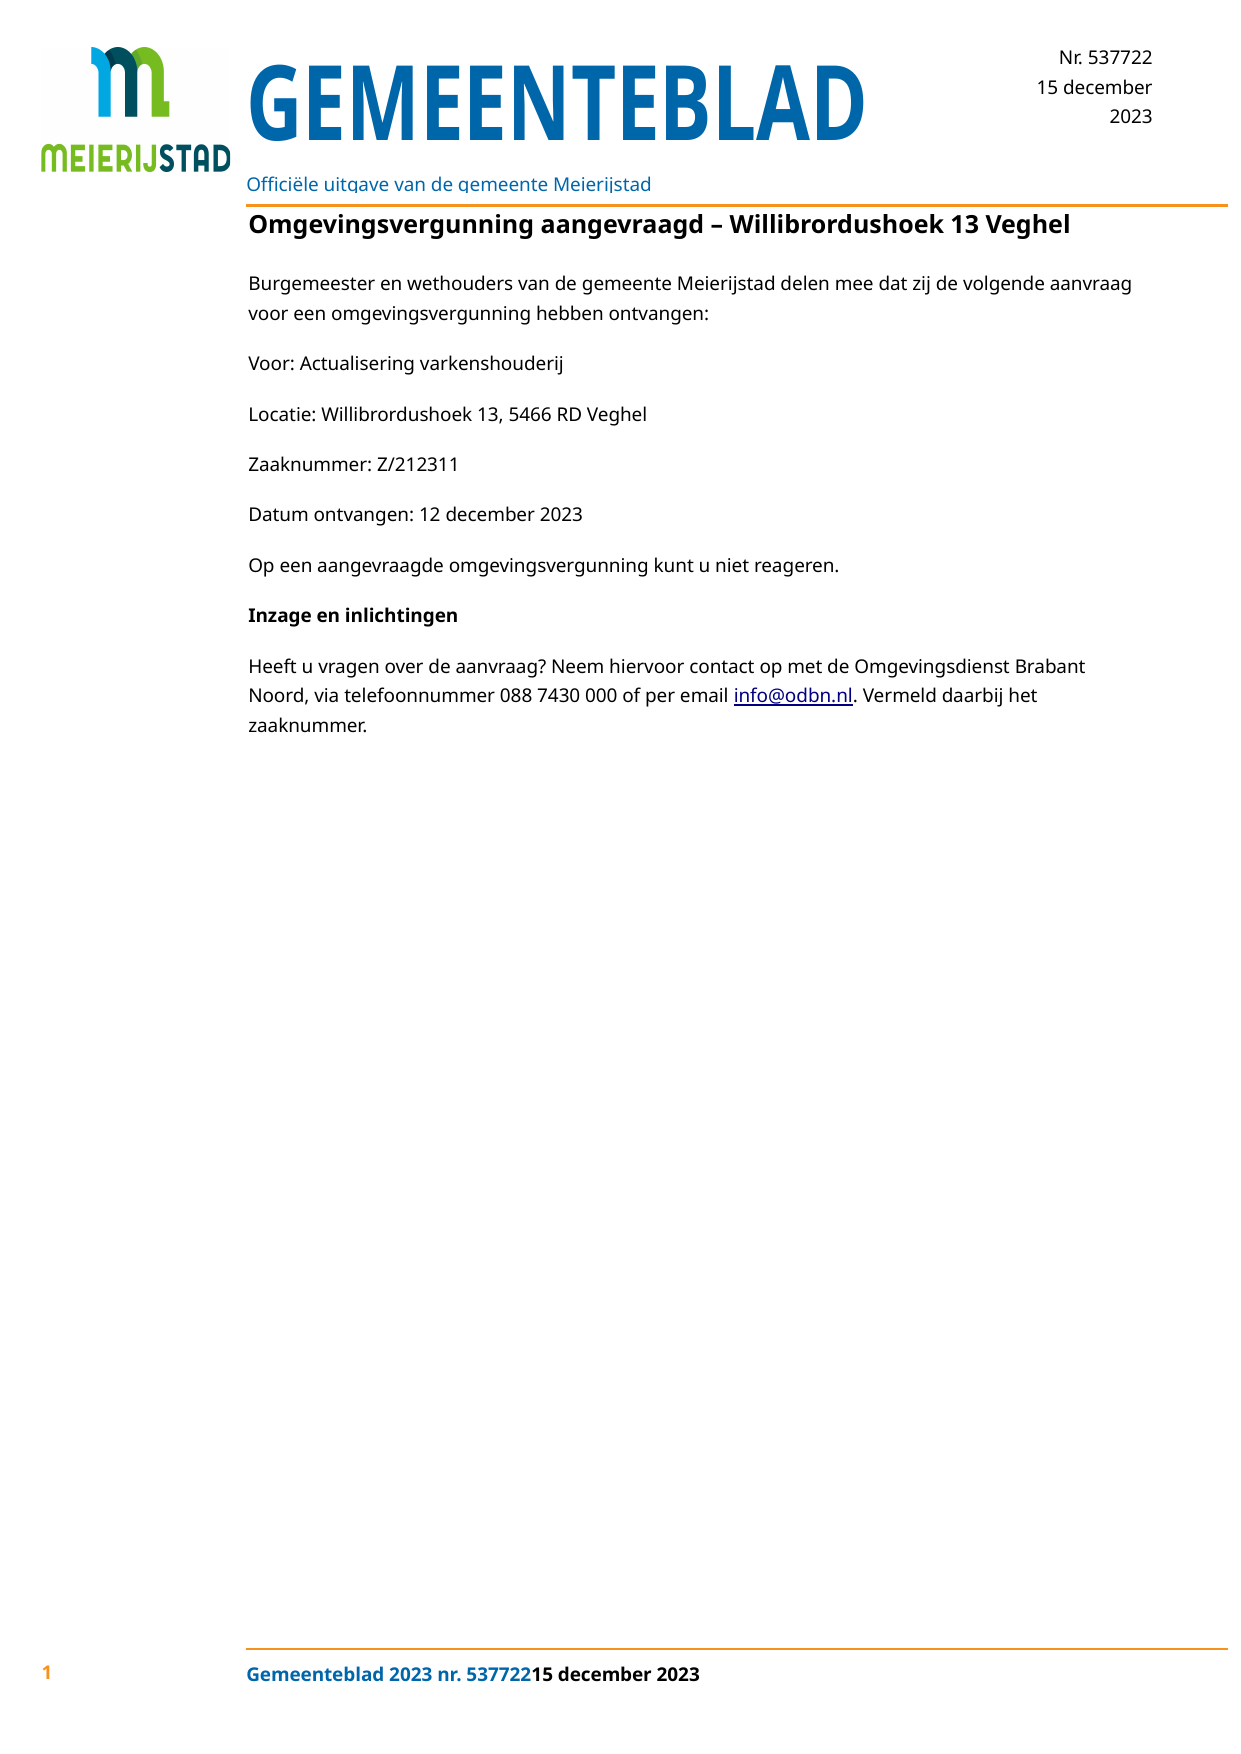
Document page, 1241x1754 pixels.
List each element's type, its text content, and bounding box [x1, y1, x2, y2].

text Omgevingsvergunning aangevraagd – Willibrordushoek 13 Veghel [248, 207, 1152, 241]
text Locatie: Willibrordushoek 13, 5466 RD Veghel [248, 401, 1152, 426]
text Zaaknummer: Z/212311 [248, 451, 1152, 477]
text Heeft u vragen over de aanvraag? Neem hiervoor contact op met de Omgevingsdienst Brabant Noord, via telefoonnummer 088 7430 000 of per email info@odbn.nl. Vermeld daarbij het zaaknummer. [248, 653, 1152, 738]
text Voor: Actualisering varkenshouderij [248, 350, 1152, 376]
text Burgemeester en wethouders van de gemeente Meierijstad delen mee dat zij de volgende aanvraag voor een omgevingsvergunning hebben ontvangen: [248, 270, 1152, 326]
text Inzage en inlichtingen [248, 602, 1152, 628]
picture [41, 47, 231, 172]
text Op een aangevraagde omgevingsvergunning kunt u niet reageren. [248, 552, 1152, 578]
text Datum ontvangen: 12 december 2023 [248, 502, 1152, 527]
